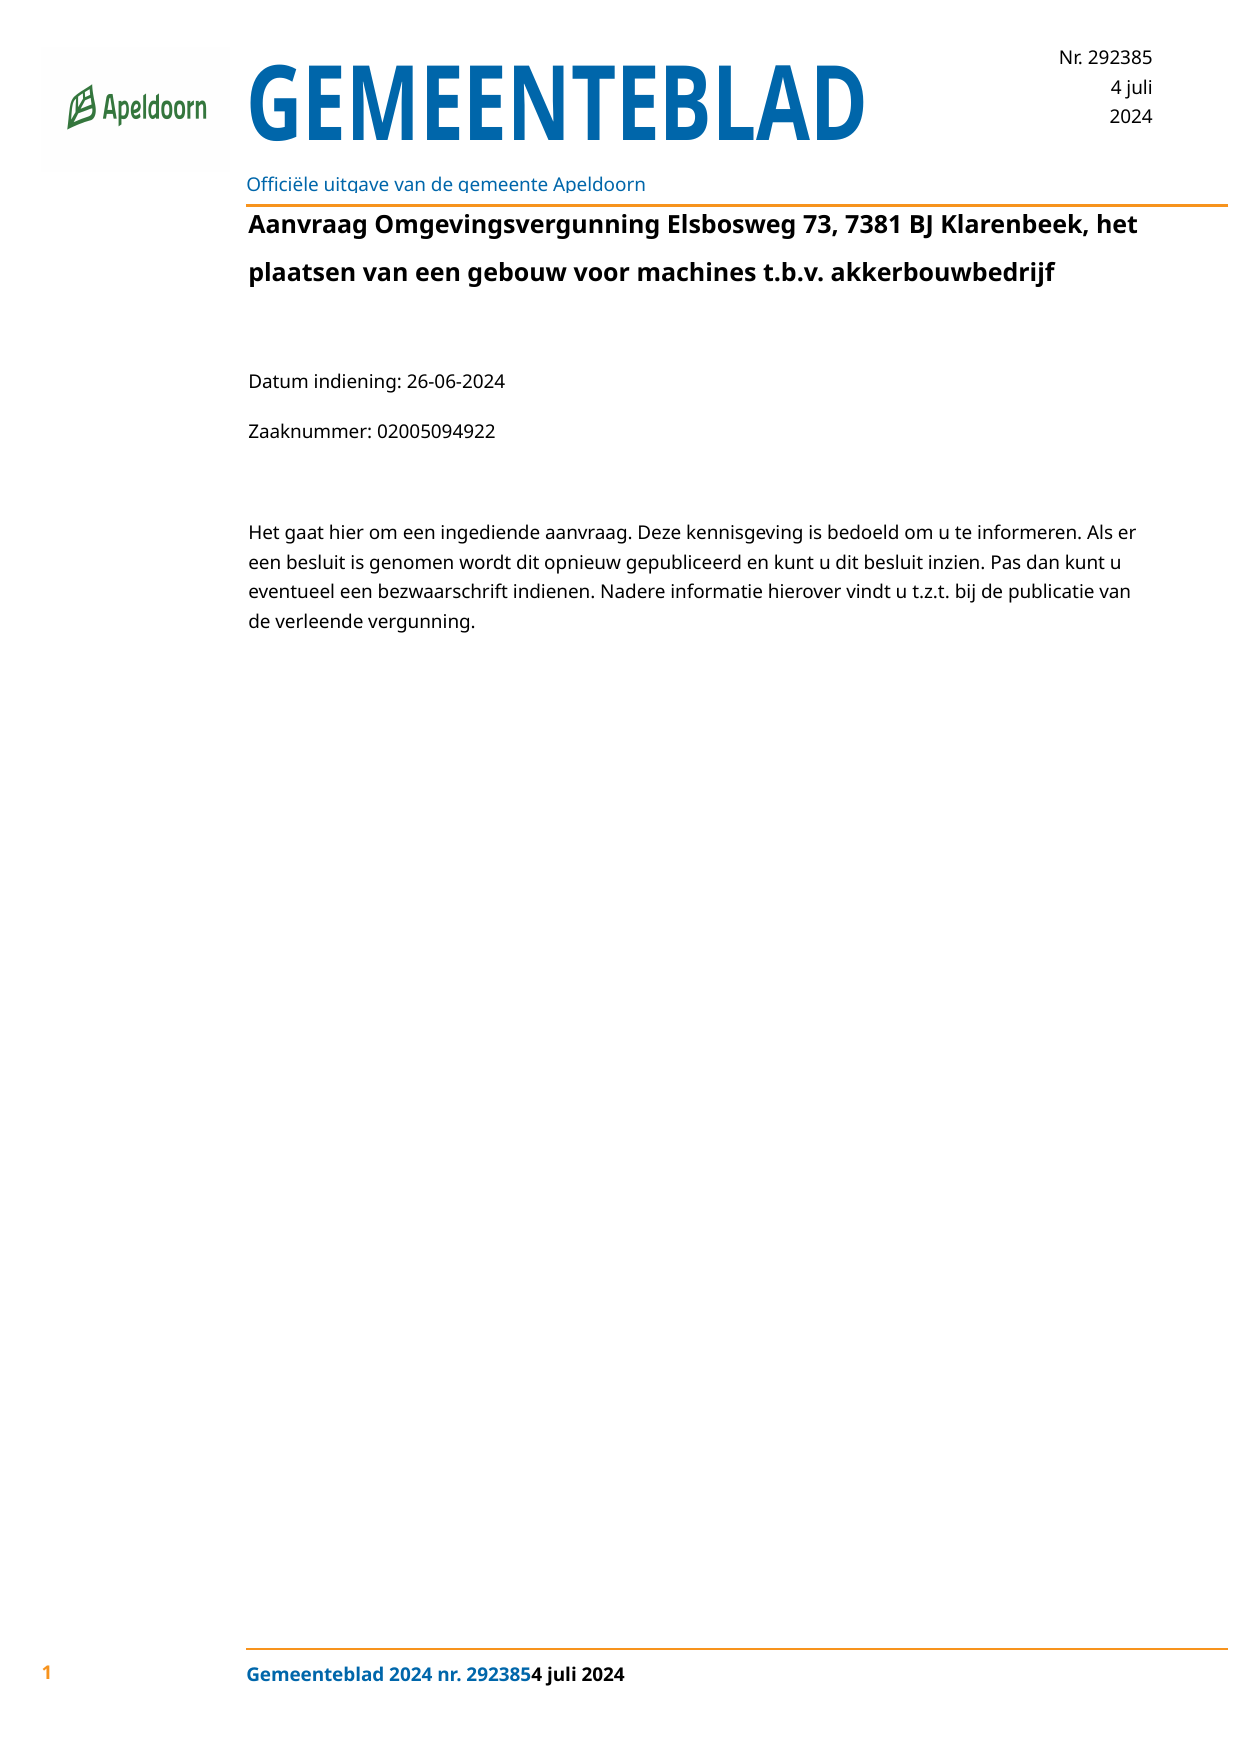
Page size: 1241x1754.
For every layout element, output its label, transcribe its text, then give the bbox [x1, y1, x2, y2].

text Datum indiening: 26-06-2024 [248, 368, 1152, 394]
text Aanvraag Omgevingsvergunning Elsbosweg 73, 7381 BJ Klarenbeek, het plaatsen van een gebouw voor machines t.b.v. akkerbouwbedrijf [248, 207, 1152, 288]
text Het gaat hier om een ingediende aanvraag. Deze kennisgeving is bedoeld om u te informeren. Als er een besluit is genomen wordt dit opnieuw gepubliceerd en kunt u dit besluit inzien. Pas dan kunt u eventueel een bezwaarschrift indienen. Nadere informatie hierover vindt u t.z.t. bij de publicatie van de verleende vergunning. [248, 519, 1152, 634]
picture [41, 47, 231, 172]
text Zaaknummer: 02005094922 [248, 419, 1152, 444]
